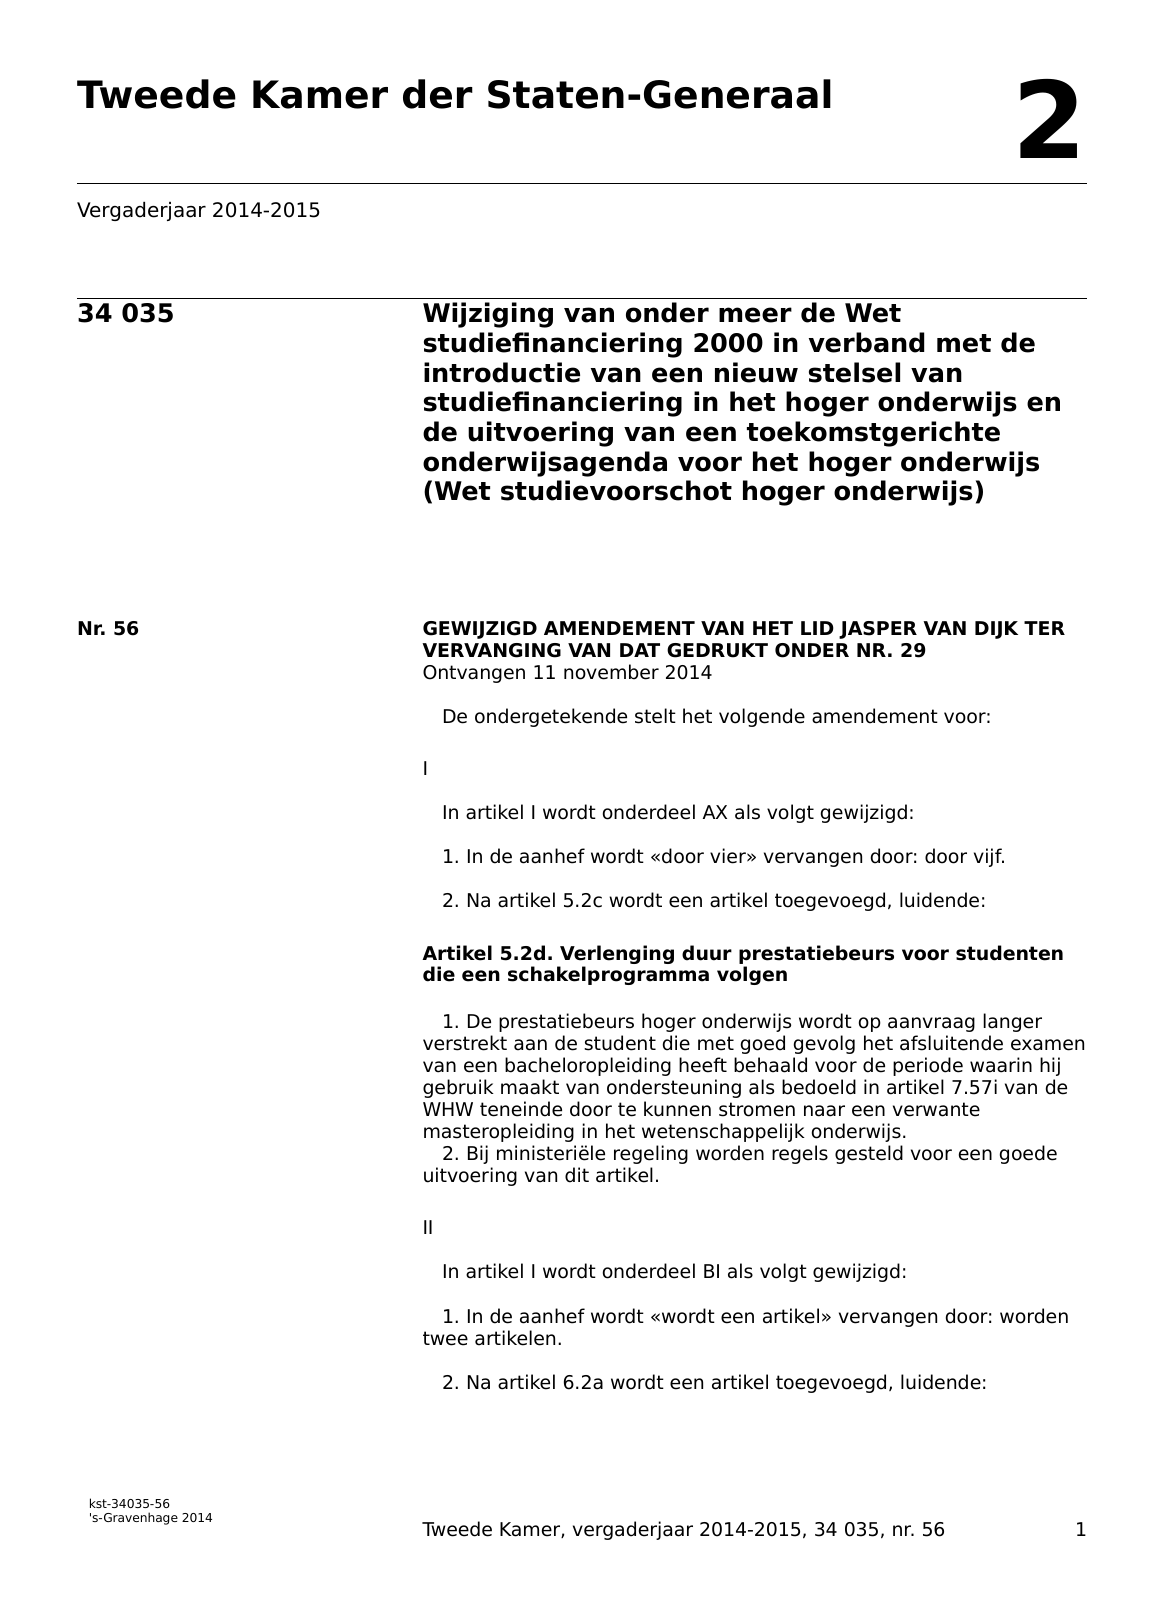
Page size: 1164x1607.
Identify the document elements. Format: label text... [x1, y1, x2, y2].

text kst-34035-56 [88, 1497, 323, 1511]
text 1. In de aanhef wordt «door vier» vervangen door: door vijf. [422, 846, 1087, 868]
text 2. Bij ministeriële regeling worden regels gesteld voor een goede uitvoering van dit artikel. [422, 1143, 1087, 1187]
subtitle Nr. 56 GEWIJZIGD AMENDEMENT VAN HET LID JASPER VAN DIJK TER VERVANGING VAN DAT GEDRUKT ONDER NR. 29 [77, 618, 1087, 662]
text 2. Na artikel 6.2a wordt een artikel toegevoegd, luidende: [422, 1372, 1087, 1394]
text 1. De prestatiebeurs hoger onderwijs wordt op aanvraag langer verstrekt aan de student die met goed gevolg het afsluitende examen van een bacheloropleiding heeft behaald voor de periode waarin hij gebruik maakt van ondersteuning als bedoeld in artikel 7.57i van de WHW teneinde door te kunnen stromen naar een verwante masteropleiding in het wetenschappelijk onderwijs. [422, 1011, 1087, 1143]
subtitle 34 035 Wijziging van onder meer de Wet studiefinanciering 2000 in verband met de introductie van een nieuw stelsel van studiefinanciering in het hoger onderwijs en de uitvoering van een toekomstgerichte onderwijsagenda voor het hoger onderwijs (Wet studievoorschot hoger onderwijs) [77, 299, 1087, 507]
subtitle Artikel 5.2d. Verlenging duur prestatiebeurs voor studenten die een schakelprogramma volgen [422, 942, 1087, 986]
table_header 2 [886, 59, 1087, 183]
text 's-Gravenhage 2014 [88, 1511, 323, 1525]
text 1. In de aanhef wordt «wordt een artikel» vervangen door: worden twee artikelen. [422, 1306, 1087, 1349]
text 2. Na artikel 5.2c wordt een artikel toegevoegd, luidende: [422, 890, 1087, 912]
subtitle I [422, 758, 1087, 780]
text In artikel I wordt onderdeel AX als volgt gewijzigd: [422, 802, 1087, 824]
text De ondergetekende stelt het volgende amendement voor: [422, 706, 1087, 728]
text In artikel I wordt onderdeel BI als volgt gewijzigd: [422, 1261, 1087, 1283]
subtitle II [422, 1217, 1087, 1239]
text Ontvangen 11 november 2014 [422, 662, 1087, 684]
table_header Tweede Kamer der Staten-Generaal [77, 59, 886, 183]
table_cell Vergaderjaar 2014-2015 [77, 184, 1087, 298]
